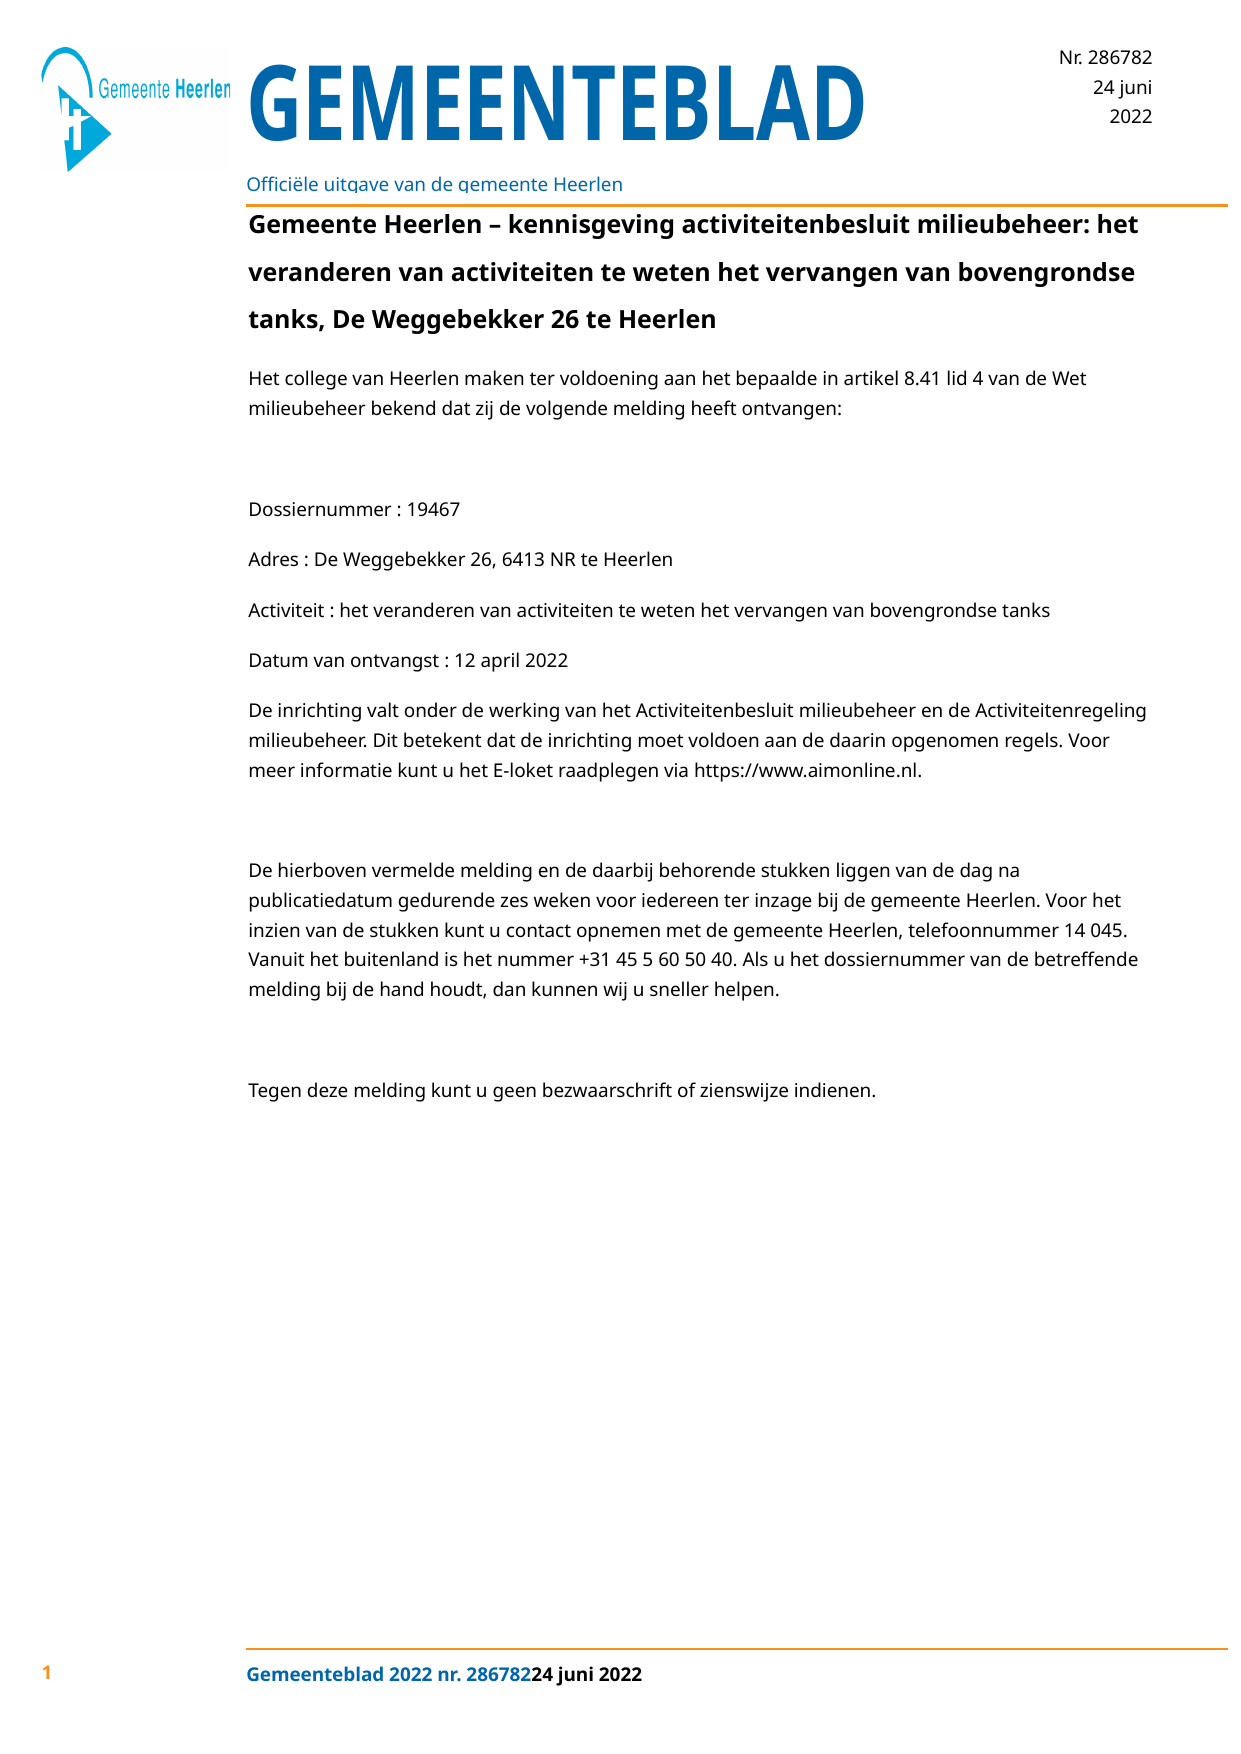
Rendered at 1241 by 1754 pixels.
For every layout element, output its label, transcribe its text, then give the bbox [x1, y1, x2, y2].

picture [41, 47, 231, 172]
text Het college van Heerlen maken ter voldoening aan het bepaalde in artikel 8.41 lid 4 van de Wet milieubeheer bekend dat zij de volgende melding heeft ontvangen: [248, 366, 1152, 421]
text Dossiernummer : 19467 [248, 496, 1152, 522]
text Datum van ontvangst : 12 april 2022 [248, 647, 1152, 673]
text De inrichting valt onder de werking van het Activiteitenbesluit milieubeheer en de Activiteitenregeling milieubeheer. Dit betekent dat de inrichting moet voldoen aan de daarin opgenomen regels. Voor meer informatie kunt u het E-loket raadplegen via https://www.aimonline.nl. [248, 698, 1152, 782]
text Tegen deze melding kunt u geen bezwaarschrift of zienswijze indienen. [248, 1077, 1152, 1102]
text Gemeente Heerlen – kennisgeving activiteitenbesluit milieubeheer: het veranderen van activiteiten te weten het vervangen van bovengrondse tanks, De Weggebekker 26 te Heerlen [248, 207, 1152, 336]
text De hierboven vermelde melding en de daarbij behorende stukken liggen van de dag na publicatiedatum gedurende zes weken voor iedereen ter inzage bij de gemeente Heerlen. Voor het inzien van de stukken kunt u contact opnemen met de gemeente Heerlen, telefoonnummer 14 045. Vanuit het buitenland is het nummer +31 45 5 60 50 40. Als u het dossiernummer van de betreffende melding bij de hand houdt, dan kunnen wij u sneller helpen. [248, 858, 1152, 1002]
picture [41, 47, 59, 70]
text Activiteit : het veranderen van activiteiten te weten het vervangen van bovengrondse tanks [248, 597, 1152, 622]
text Adres : De Weggebekker 26, 6413 NR te Heerlen [248, 546, 1152, 572]
